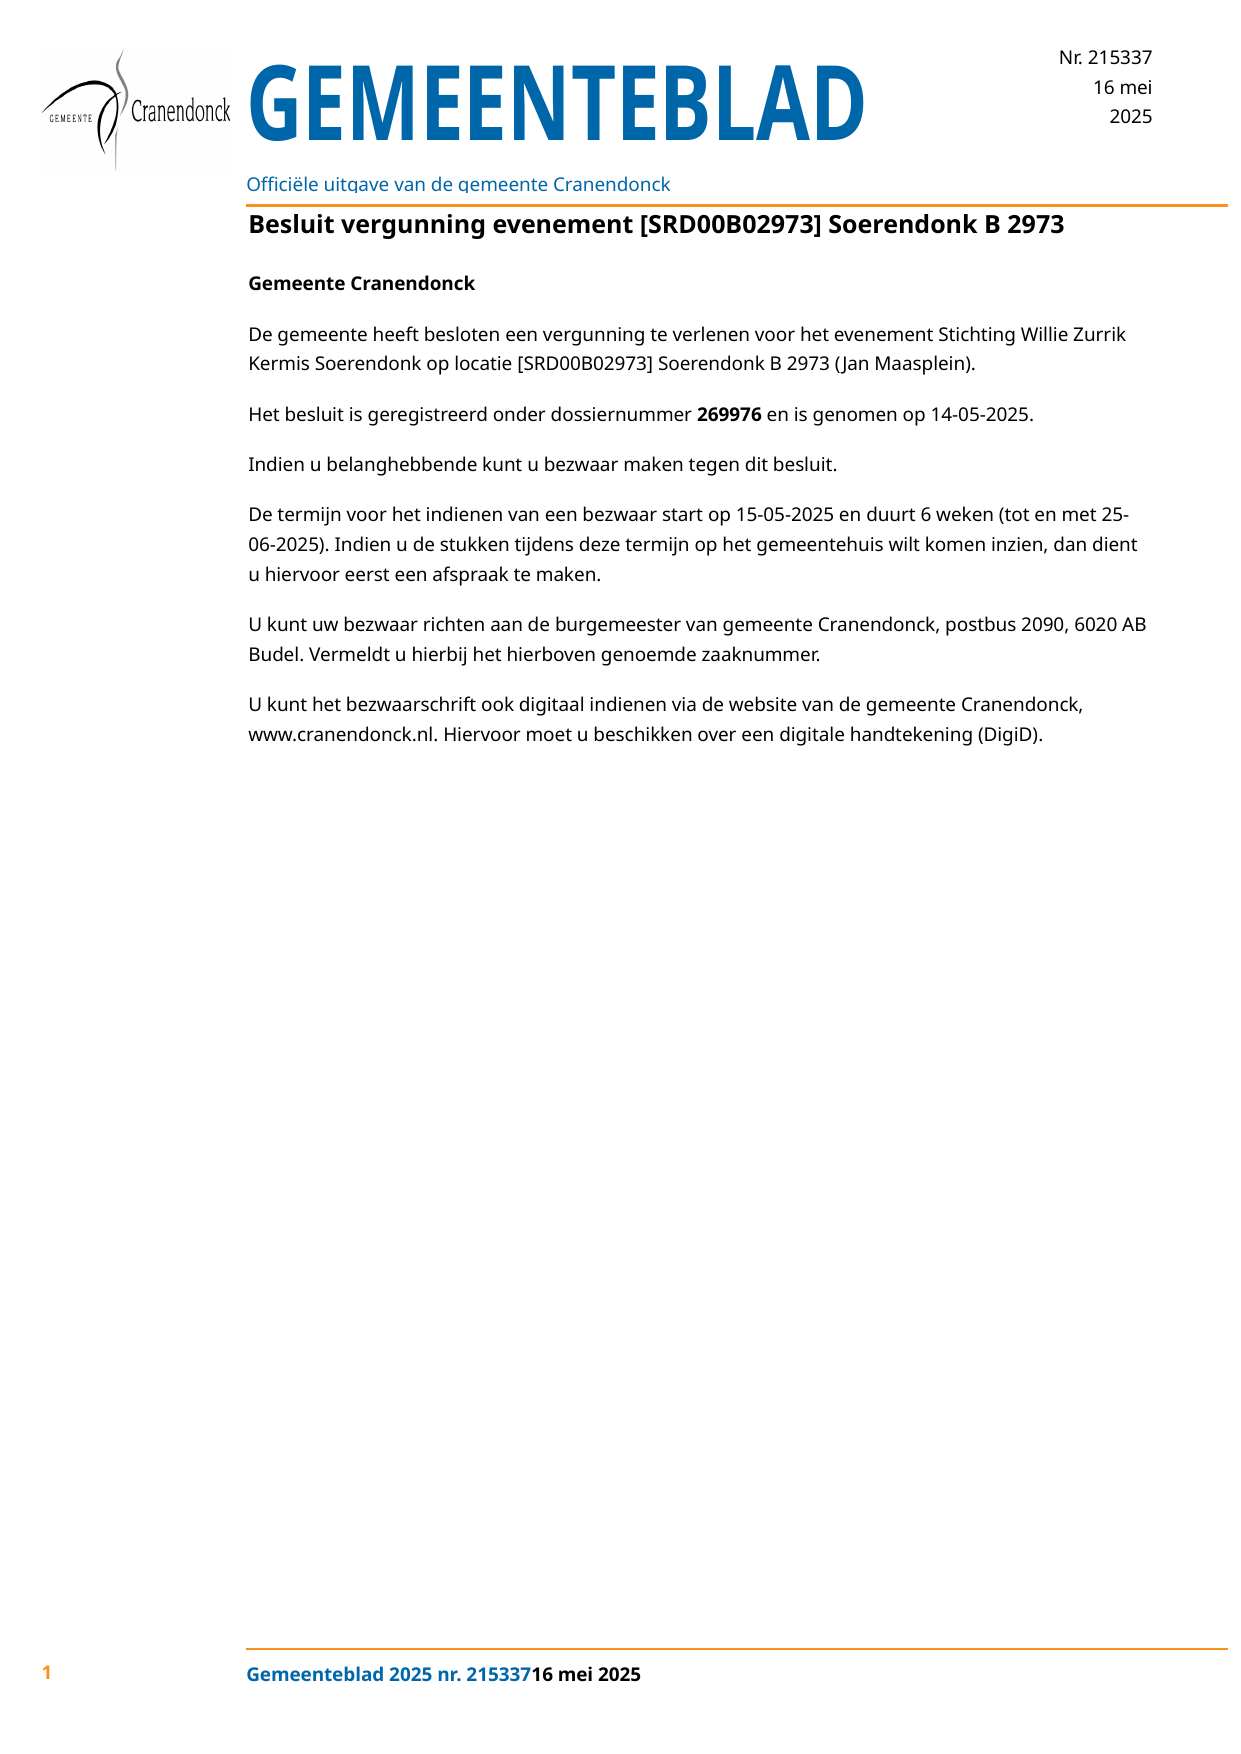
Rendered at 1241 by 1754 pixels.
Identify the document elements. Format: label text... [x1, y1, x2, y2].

text De gemeente heeft besloten een vergunning te verlenen voor het evenement Stichting Willie Zurrik Kermis Soerendonk op locatie [SRD00B02973] Soerendonk B 2973 (Jan Maasplein). [248, 321, 1152, 376]
text Indien u belanghebbende kunt u bezwaar maken tegen dit besluit. [248, 451, 1152, 477]
text U kunt het bezwaarschrift ook digitaal indienen via de website van de gemeente Cranendonck, www.cranendonck.nl. Hiervoor moet u beschikken over een digitale handtekening (DigiD). [248, 691, 1152, 746]
text De termijn voor het indienen van een bezwaar start op 15-05-2025 en duurt 6 weken (tot en met 25-06-2025). Indien u de stukken tijdens deze termijn op het gemeentehuis wilt komen inzien, dan dient u hiervoor eerst een afspraak te maken. [248, 502, 1152, 586]
text U kunt uw bezwaar richten aan de burgemeester van gemeente Cranendonck, postbus 2090, 6020 AB Budel. Vermeldt u hierbij het hierboven genoemde zaaknummer. [248, 611, 1152, 666]
picture [41, 47, 231, 172]
text Besluit vergunning evenement [SRD00B02973] Soerendonk B 2973 [248, 207, 1152, 241]
text Het besluit is geregistreerd onder dossiernummer 269976 en is genomen op 14-05-2025. [248, 401, 1152, 426]
text Gemeente Cranendonck [248, 270, 1152, 296]
